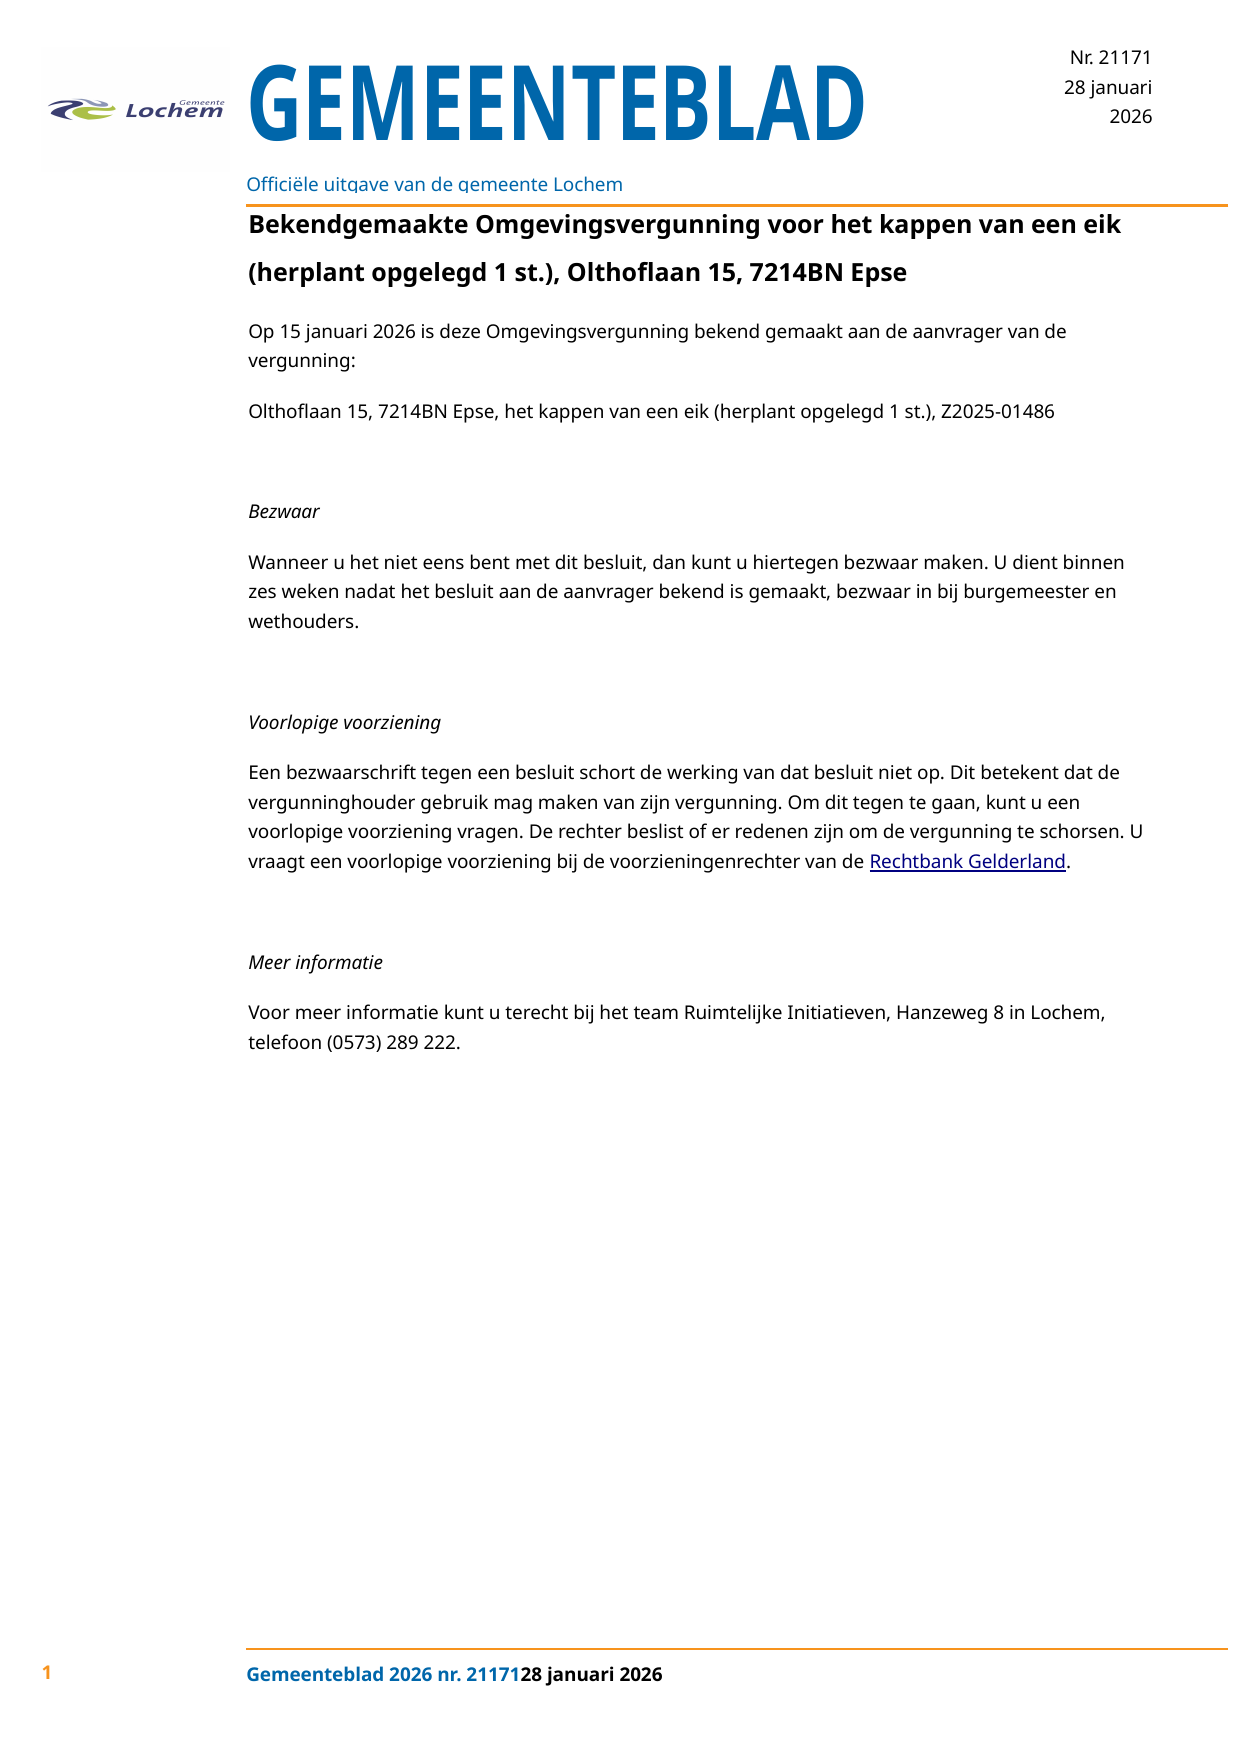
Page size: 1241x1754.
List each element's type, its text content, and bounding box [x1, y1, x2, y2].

text Op 15 januari 2026 is deze Omgevingsvergunning bekend gemaakt aan de aanvrager van de vergunning: [248, 318, 1152, 373]
text Olthoflaan 15, 7214BN Epse, het kappen van een eik (herplant opgelegd 1 st.), Z2025-01486 [248, 398, 1152, 424]
text Voor meer informatie kunt u terecht bij het team Ruimtelijke Initiatieven, Hanzeweg 8 in Lochem, telefoon (0573) 289 222. [248, 999, 1152, 1055]
text Wanneer u het niet eens bent met dit besluit, dan kunt u hiertegen bezwaar maken. U dient binnen zes weken nadat het besluit aan de aanvrager bekend is gemaakt, bezwaar in bij burgemeester en wethouders. [248, 549, 1152, 634]
picture [41, 47, 231, 172]
text Een bezwaarschrift tegen een besluit schort de werking van dat besluit niet op. Dit betekent dat de vergunninghouder gebruik mag maken van zijn vergunning. Om dit tegen te gaan, kunt u een voorlopige voorziening vragen. De rechter beslist of er redenen zijn om de vergunning te schorsen. U vraagt een voorlopige voorziening bij de voorzieningenrechter van de Rechtbank Gelderland. [248, 759, 1152, 874]
text Voorlopige voorziening [248, 709, 1152, 735]
text Meer informatie [248, 949, 1152, 975]
text Bekendgemaakte Omgevingsvergunning voor het kappen van een eik (herplant opgelegd 1 st.), Olthoflaan 15, 7214BN Epse [248, 207, 1152, 288]
text Bezwaar [248, 499, 1152, 524]
